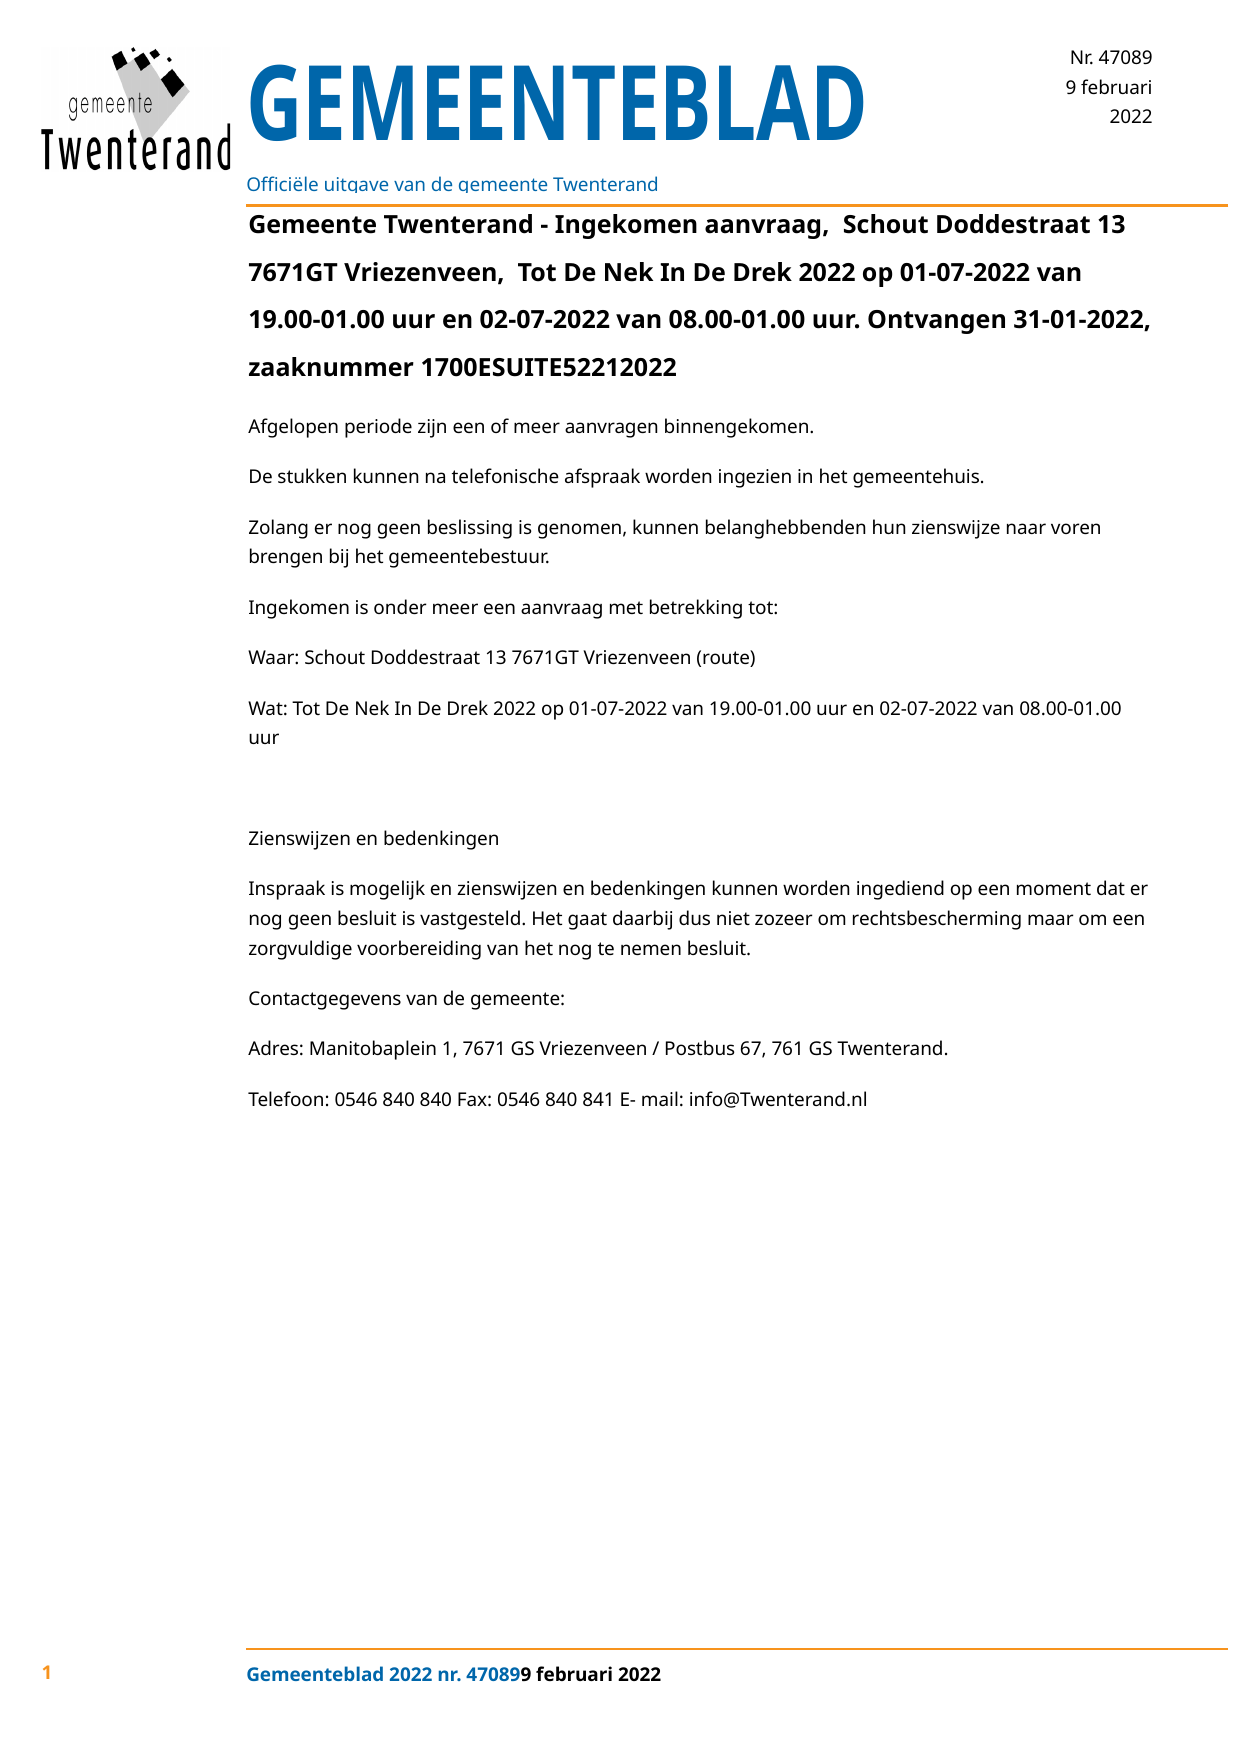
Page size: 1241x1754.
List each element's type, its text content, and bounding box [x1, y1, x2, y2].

text Ingekomen is onder meer een aanvraag met betrekking tot: [248, 594, 1152, 620]
picture [41, 47, 231, 172]
text De stukken kunnen na telefonische afspraak worden ingezien in het gemeentehuis. [248, 463, 1152, 489]
text Gemeente Twenterand - Ingekomen aanvraag, Schout Doddestraat 13 7671GT Vriezenveen, Tot De Nek In De Drek 2022 op 01-07-2022 van 19.00-01.00 uur en 02-07-2022 van 08.00-01.00 uur. Ontvangen 31-01-2022, zaaknummer 1700ESUITE52212022 [248, 207, 1152, 384]
text Inspraak is mogelijk en zienswijzen en bedenkingen kunnen worden ingediend op een moment dat er nog geen besluit is vastgesteld. Het gaat daarbij dus niet zozeer om rechtsbescherming maar om een zorgvuldige voorbereiding van het nog te nemen besluit. [248, 876, 1152, 961]
text Zienswijzen en bedenkingen [248, 825, 1152, 851]
text Afgelopen periode zijn een of meer aanvragen binnengekomen. [248, 413, 1152, 439]
text Waar: Schout Doddestraat 13 7671GT Vriezenveen (route) [248, 644, 1152, 670]
text Telefoon: 0546 840 840 Fax: 0546 840 841 E- mail: info@Twenterand.nl [248, 1086, 1152, 1112]
text Zolang er nog geen beslissing is genomen, kunnen belanghebbenden hun zienswijze naar voren brengen bij het gemeentebestuur. [248, 514, 1152, 569]
text Wat: Tot De Nek In De Drek 2022 op 01-07-2022 van 19.00-01.00 uur en 02-07-2022 van 08.00-01.00 uur [248, 695, 1152, 750]
text Adres: Manitobaplein 1, 7671 GS Vriezenveen / Postbus 67, 761 GS Twenterand. [248, 1036, 1152, 1061]
text Contactgegevens van de gemeente: [248, 985, 1152, 1011]
